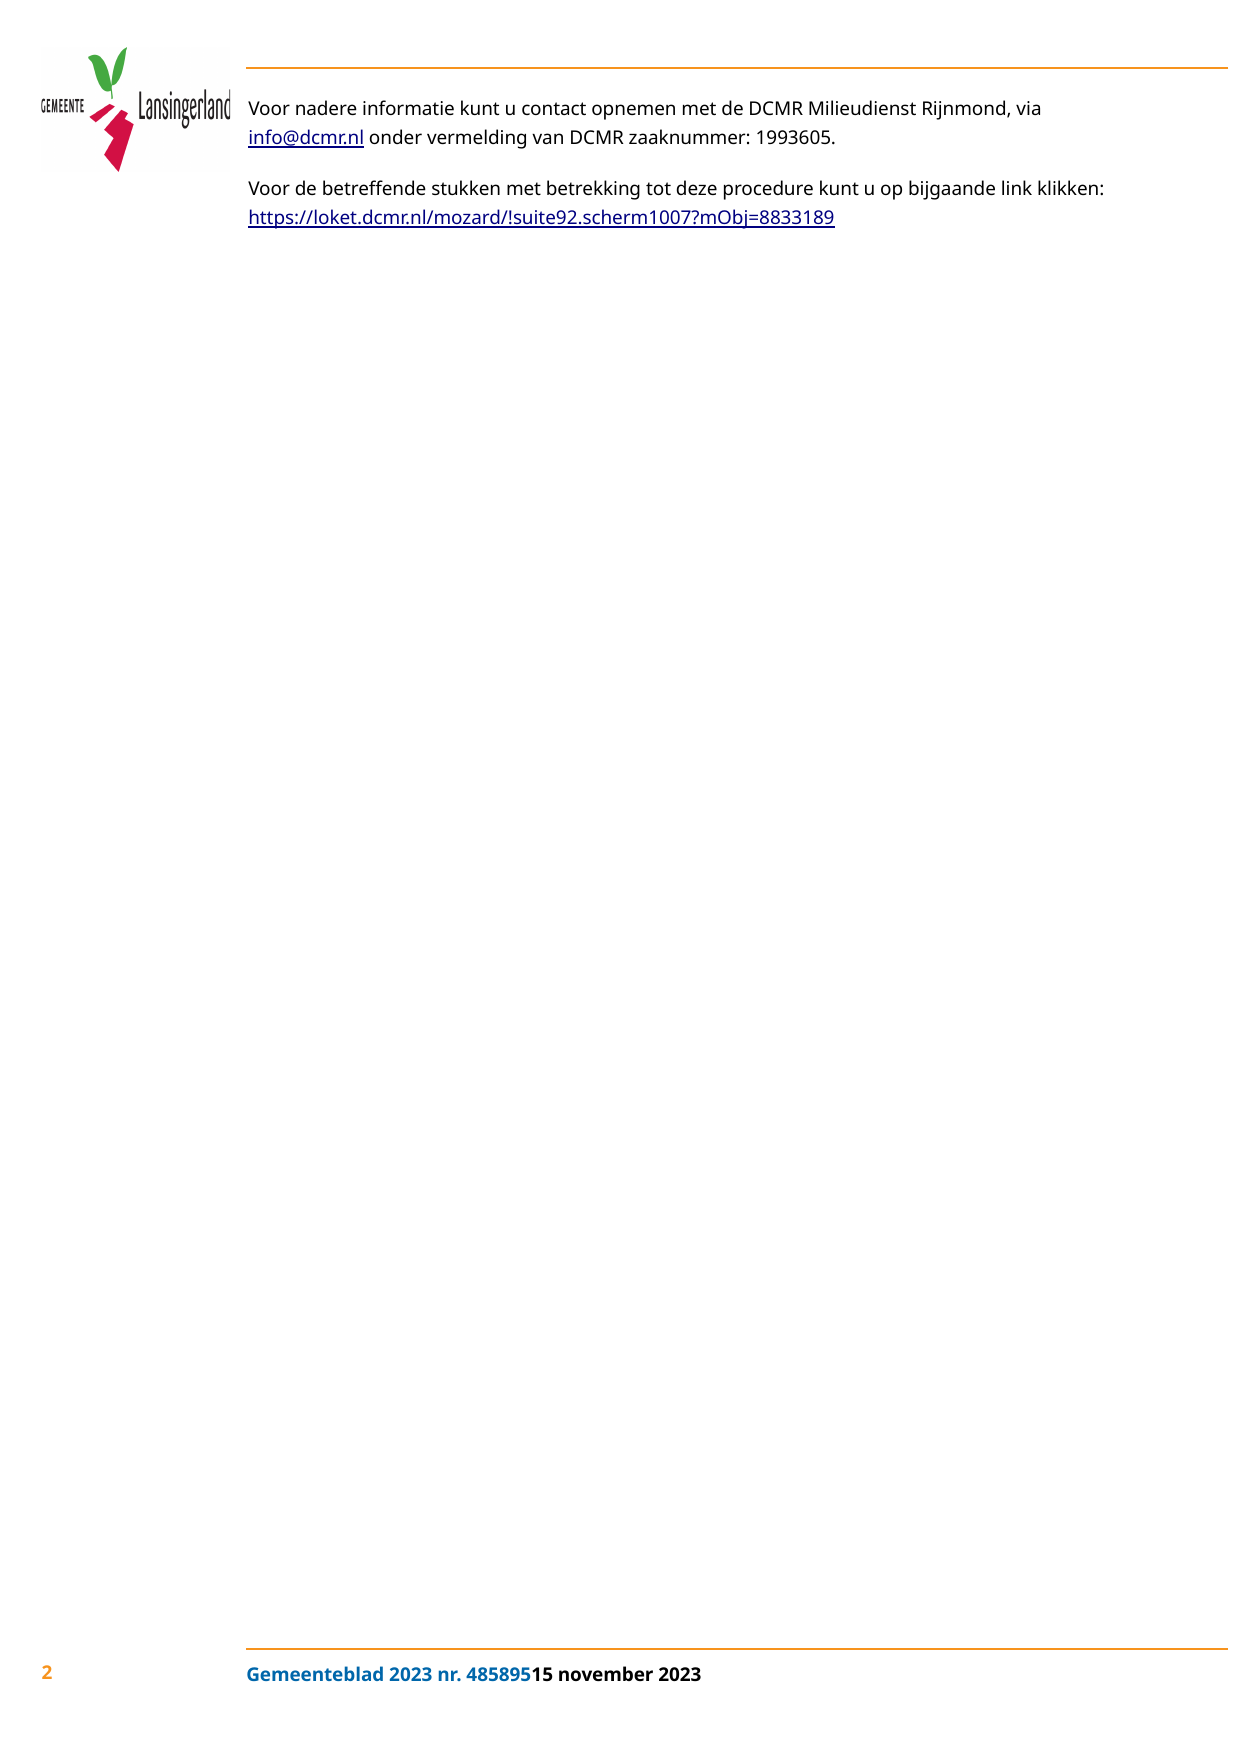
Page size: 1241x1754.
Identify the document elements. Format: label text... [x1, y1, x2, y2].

text Voor de betreffende stukken met betrekking tot deze procedure kunt u op bijgaande link klikken: https://loket.dcmr.nl/mozard/!suite92.scherm1007?mObj=8833189 [248, 175, 1152, 230]
picture [41, 47, 231, 172]
text Voor nadere informatie kunt u contact opnemen met de DCMR Milieudienst Rijnmond, via info@dcmr.nl onder vermelding van DCMR zaaknummer: 1993605. [248, 95, 1152, 150]
